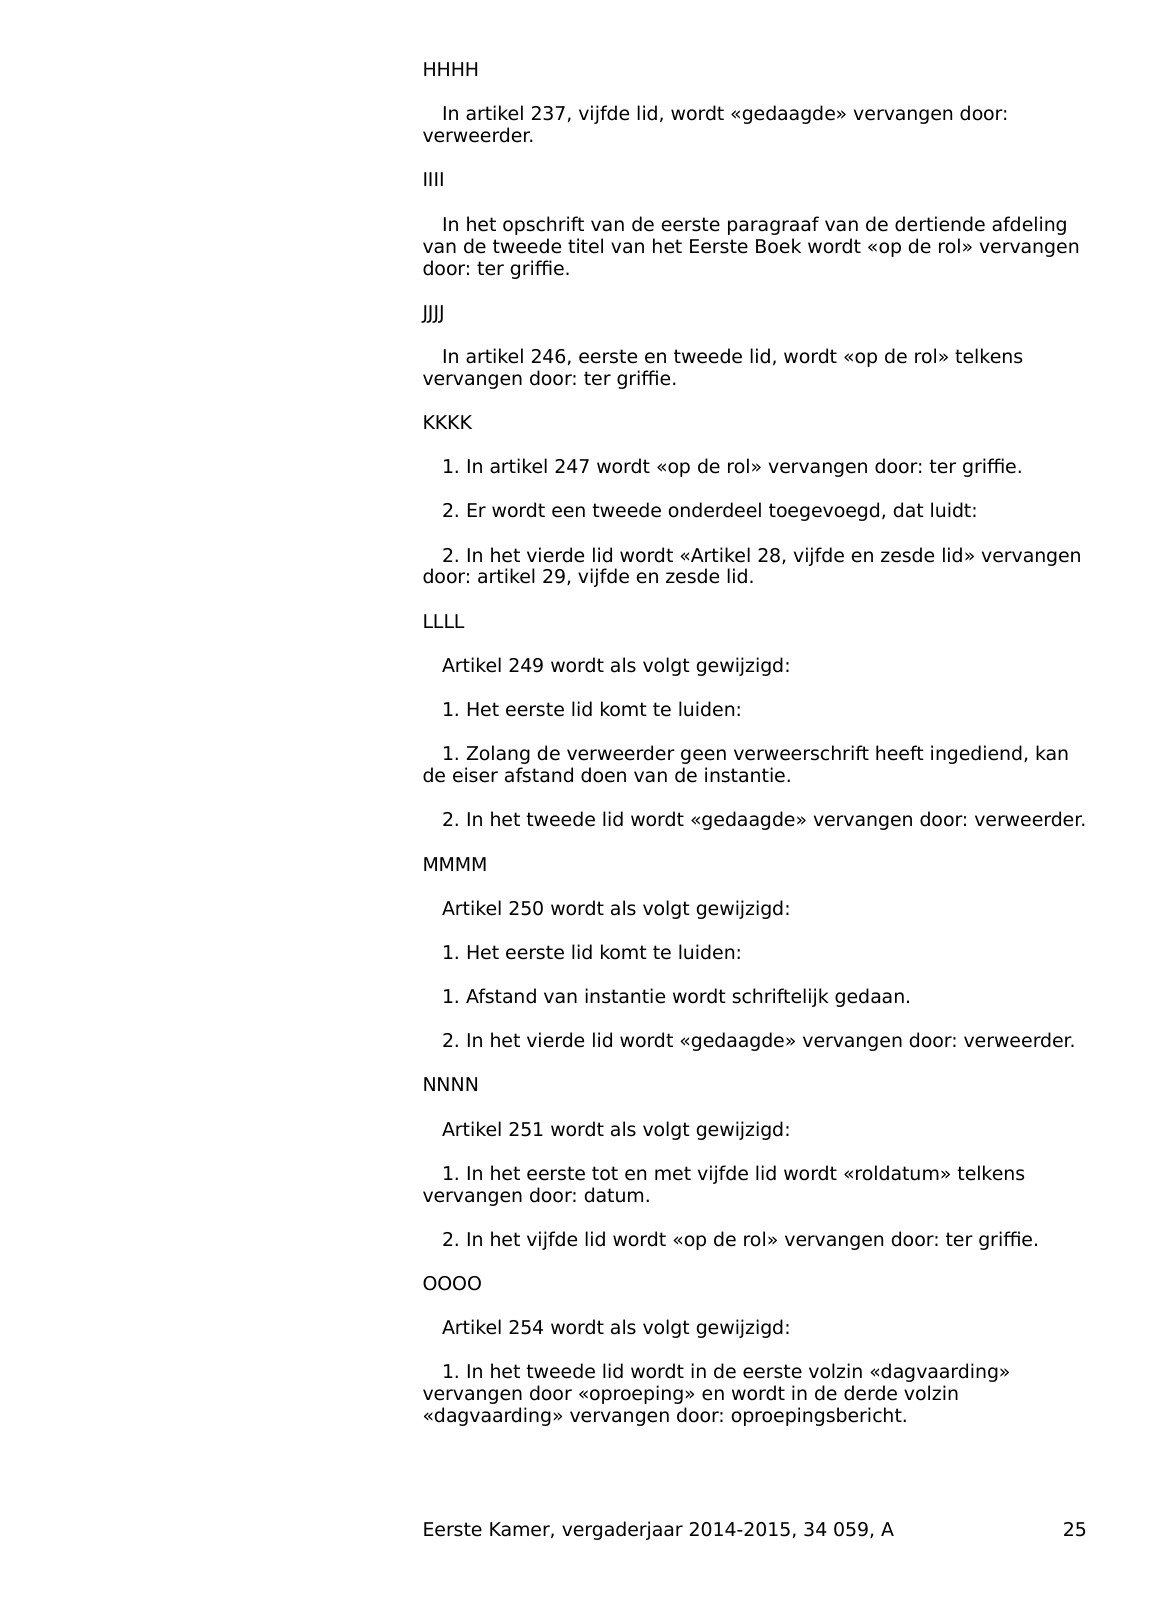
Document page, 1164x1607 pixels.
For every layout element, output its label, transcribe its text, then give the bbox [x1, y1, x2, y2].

text 2. In het vijfde lid wordt «op de rol» vervangen door: ter griffie. [422, 1229, 1087, 1251]
text 2. In het vierde lid wordt «gedaagde» vervangen door: verweerder. [422, 1030, 1087, 1052]
text Artikel 250 wordt als volgt gewijzigd: [422, 898, 1087, 919]
text In artikel 237, vijfde lid, wordt «gedaagde» vervangen door: verweerder. [422, 103, 1087, 147]
text KKKK [422, 412, 1087, 434]
text 2. In het vierde lid wordt «Artikel 28, vijfde en zesde lid» vervangen door: artikel 29, vijfde en zesde lid. [422, 544, 1087, 588]
text LLLL [422, 611, 1087, 633]
text 1. Het eerste lid komt te luiden: [422, 699, 1087, 721]
text Artikel 254 wordt als volgt gewijzigd: [422, 1317, 1087, 1339]
text OOOO [422, 1273, 1087, 1295]
text NNNN [422, 1074, 1087, 1096]
text 1. Zolang de verweerder geen verweerschrift heeft ingediend, kan de eiser afstand doen van de instantie. [422, 743, 1087, 787]
text 1. In artikel 247 wordt «op de rol» vervangen door: ter griffie. [422, 456, 1087, 478]
text HHHH [422, 59, 1087, 81]
text 1. Afstand van instantie wordt schriftelijk gedaan. [422, 986, 1087, 1008]
text 2. In het tweede lid wordt «gedaagde» vervangen door: verweerder. [422, 809, 1087, 831]
text Artikel 251 wordt als volgt gewijzigd: [422, 1118, 1087, 1140]
text MMMM [422, 853, 1087, 875]
text IIII [422, 169, 1087, 191]
text JJJJ [422, 302, 1087, 324]
text In artikel 246, eerste en tweede lid, wordt «op de rol» telkens vervangen door: ter griffie. [422, 346, 1087, 390]
text Artikel 249 wordt als volgt gewijzigd: [422, 655, 1087, 677]
text 1. Het eerste lid komt te luiden: [422, 942, 1087, 964]
text 2. Er wordt een tweede onderdeel toegevoegd, dat luidt: [422, 500, 1087, 522]
text 1. In het eerste tot en met vijfde lid wordt «roldatum» telkens vervangen door: datum. [422, 1163, 1087, 1207]
text 1. In het tweede lid wordt in de eerste volzin «dagvaarding» vervangen door «oproeping» en wordt in de derde volzin «dagvaarding» vervangen door: oproepingsbericht. [422, 1361, 1087, 1427]
text In het opschrift van de eerste paragraaf van de dertiende afdeling van de tweede titel van het Eerste Boek wordt «op de rol» vervangen door: ter griffie. [422, 213, 1087, 279]
